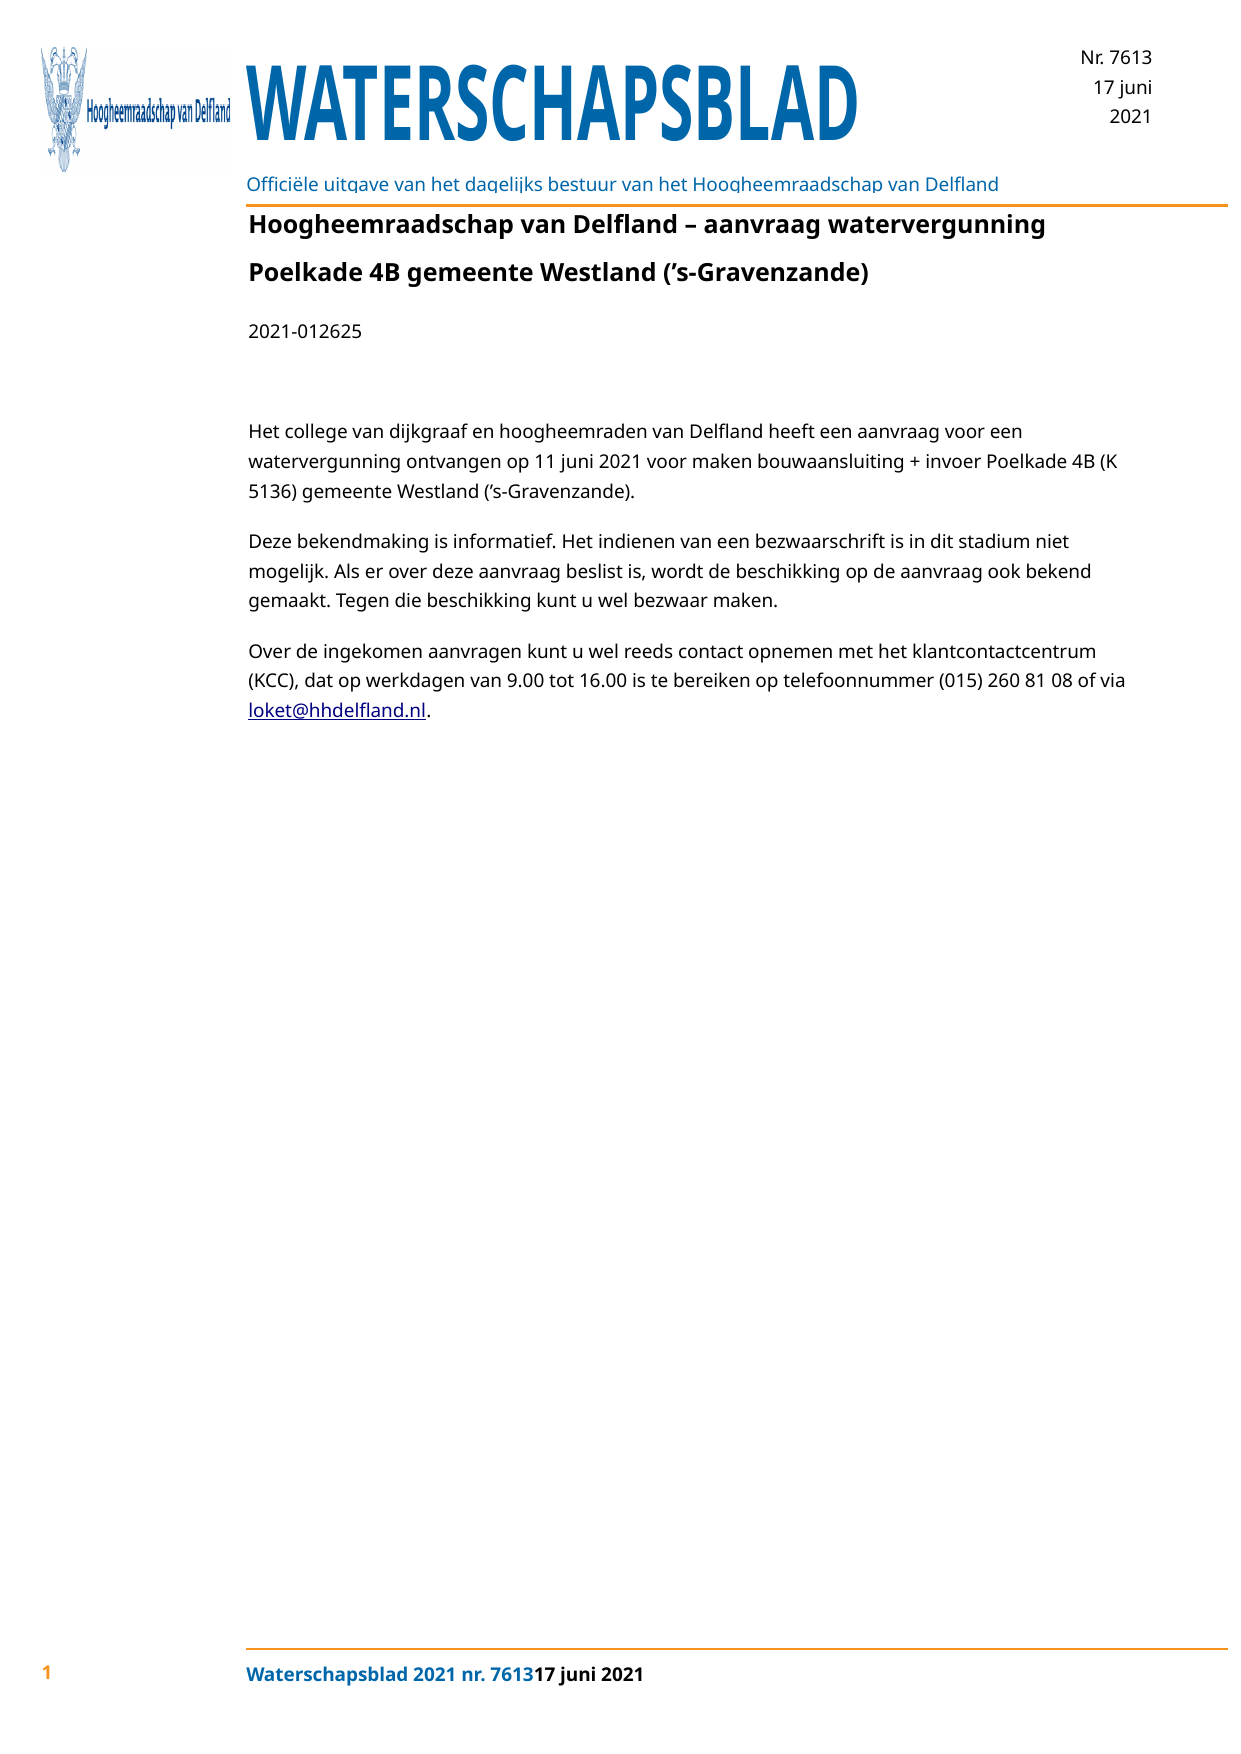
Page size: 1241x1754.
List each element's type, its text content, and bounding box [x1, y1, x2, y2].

text 2021-012625 [248, 318, 1152, 344]
text Over de ingekomen aanvragen kunt u wel reeds contact opnemen met het klantcontactcentrum (KCC), dat op werkdagen van 9.00 tot 16.00 is te bereiken op telefoonnummer (015) 260 81 08 of via loket@hhdelfland.nl. [248, 638, 1152, 723]
text Het college van dijkgraaf en hoogheemraden van Delfland heeft een aanvraag voor een watervergunning ontvangen op 11 juni 2021 voor maken bouwaansluiting + invoer Poelkade 4B (K 5136) gemeente Westland (’s-Gravenzande). [248, 419, 1152, 504]
text Hoogheemraadschap van Delfland – aanvraag watervergunning Poelkade 4B gemeente Westland (’s-Gravenzande) [248, 207, 1152, 288]
picture [41, 47, 231, 172]
text Deze bekendmaking is informatief. Het indienen van een bezwaarschrift is in dit stadium niet mogelijk. Als er over deze aanvraag beslist is, wordt de beschikking op de aanvraag ook bekend gemaakt. Tegen die beschikking kunt u wel bezwaar maken. [248, 528, 1152, 613]
